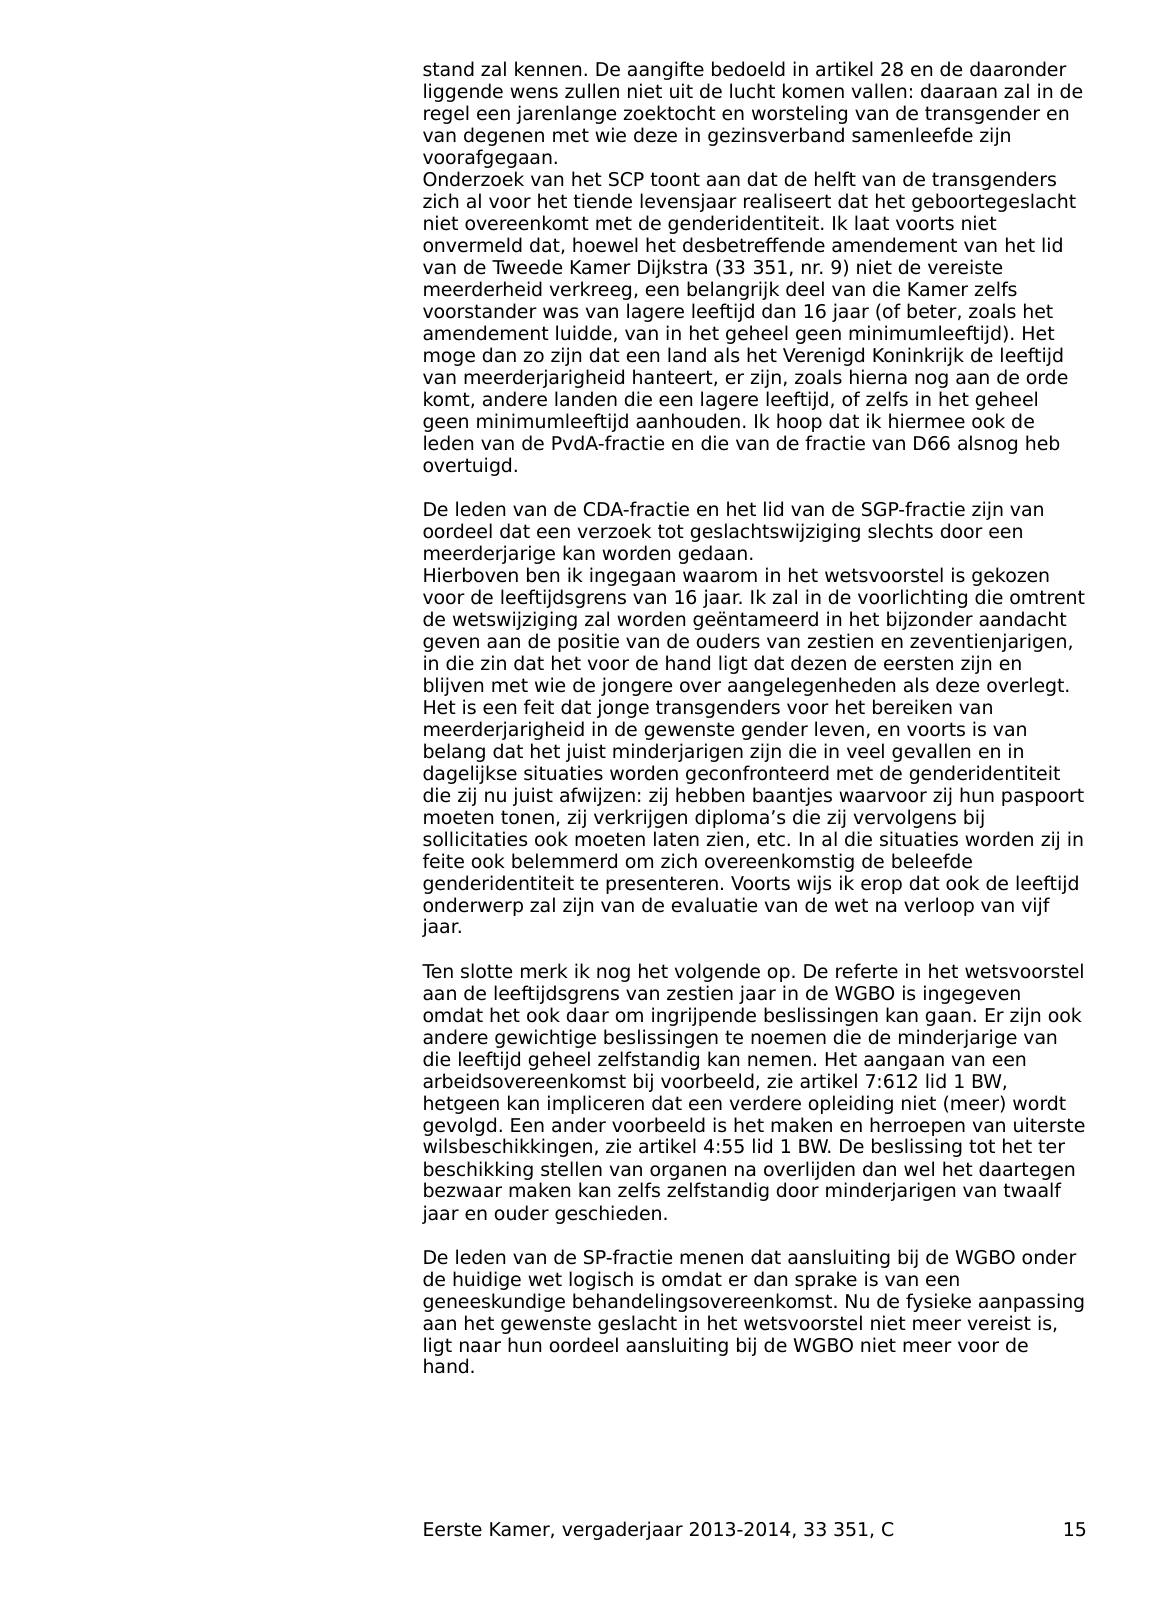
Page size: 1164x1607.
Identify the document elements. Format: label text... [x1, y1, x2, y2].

text stand zal kennen. De aangifte bedoeld in artikel 28 en de daaronder liggende wens zullen niet uit de lucht komen vallen: daaraan zal in de regel een jarenlange zoektocht en worsteling van de transgender en van degenen met wie deze in gezinsverband samenleefde zijn voorafgegaan. [422, 59, 1087, 169]
text Onderzoek van het SCP toont aan dat de helft van de transgenders zich al voor het tiende levensjaar realiseert dat het geboortegeslacht niet overeenkomt met de genderidentiteit. Ik laat voorts niet onvermeld dat, hoewel het desbetreffende amendement van het lid van de Tweede Kamer Dijkstra (33 351, nr. 9) niet de vereiste meerderheid verkreeg, een belangrijk deel van die Kamer zelfs voorstander was van lagere leeftijd dan 16 jaar (of beter, zoals het amendement luidde, van in het geheel geen minimumleeftijd). Het moge dan zo zijn dat een land als het Verenigd Koninkrijk de leeftijd van meerderjarigheid hanteert, er zijn, zoals hierna nog aan de orde komt, andere landen die een lagere leeftijd, of zelfs in het geheel geen minimumleeftijd aanhouden. Ik hoop dat ik hiermee ook de leden van de PvdA-fractie en die van de fractie van D66 alsnog heb overtuigd. [422, 169, 1087, 477]
text De leden van de SP-fractie menen dat aansluiting bij de WGBO onder de huidige wet logisch is omdat er dan sprake is van een geneeskundige behandelingsovereenkomst. Nu de fysieke aanpassing aan het gewenste geslacht in het wetsvoorstel niet meer vereist is, ligt naar hun oordeel aansluiting bij de WGBO niet meer voor de hand. [422, 1247, 1087, 1378]
text Hierboven ben ik ingegaan waarom in het wetsvoorstel is gekozen voor de leeftijdsgrens van 16 jaar. Ik zal in de voorlichting die omtrent de wetswijziging zal worden geëntameerd in het bijzonder aandacht geven aan de positie van de ouders van zestien en zeventienjarigen, in die zin dat het voor de hand ligt dat dezen de eersten zijn en blijven met wie de jongere over aangelegenheden als deze overlegt. Het is een feit dat jonge transgenders voor het bereiken van meerderjarigheid in de gewenste gender leven, en voorts is van belang dat het juist minderjarigen zijn die in veel gevallen en in dagelijkse situaties worden geconfronteerd met de genderidentiteit die zij nu juist afwijzen: zij hebben baantjes waarvoor zij hun paspoort moeten tonen, zij verkrijgen diploma’s die zij vervolgens bij sollicitaties ook moeten laten zien, etc. In al die situaties worden zij in feite ook belemmerd om zich overeenkomstig de beleefde genderidentiteit te presenteren. Voorts wijs ik erop dat ook de leeftijd onderwerp zal zijn van de evaluatie van de wet na verloop van vijf jaar. [422, 565, 1087, 938]
text Ten slotte merk ik nog het volgende op. De referte in het wetsvoorstel aan de leeftijdsgrens van zestien jaar in de WGBO is ingegeven omdat het ook daar om ingrijpende beslissingen kan gaan. Er zijn ook andere gewichtige beslissingen te noemen die de minderjarige van die leeftijd geheel zelfstandig kan nemen. Het aangaan van een arbeidsovereenkomst bij voorbeeld, zie artikel 7:612 lid 1 BW, hetgeen kan impliceren dat een verdere opleiding niet (meer) wordt gevolgd. Een ander voorbeeld is het maken en herroepen van uiterste wilsbeschikkingen, zie artikel 4:55 lid 1 BW. De beslissing tot het ter beschikking stellen van organen na overlijden dan wel het daartegen bezwaar maken kan zelfs zelfstandig door minderjarigen van twaalf jaar en ouder geschieden. [422, 961, 1087, 1224]
text De leden van de CDA-fractie en het lid van de SGP-fractie zijn van oordeel dat een verzoek tot geslachtswijziging slechts door een meerderjarige kan worden gedaan. [422, 499, 1087, 565]
